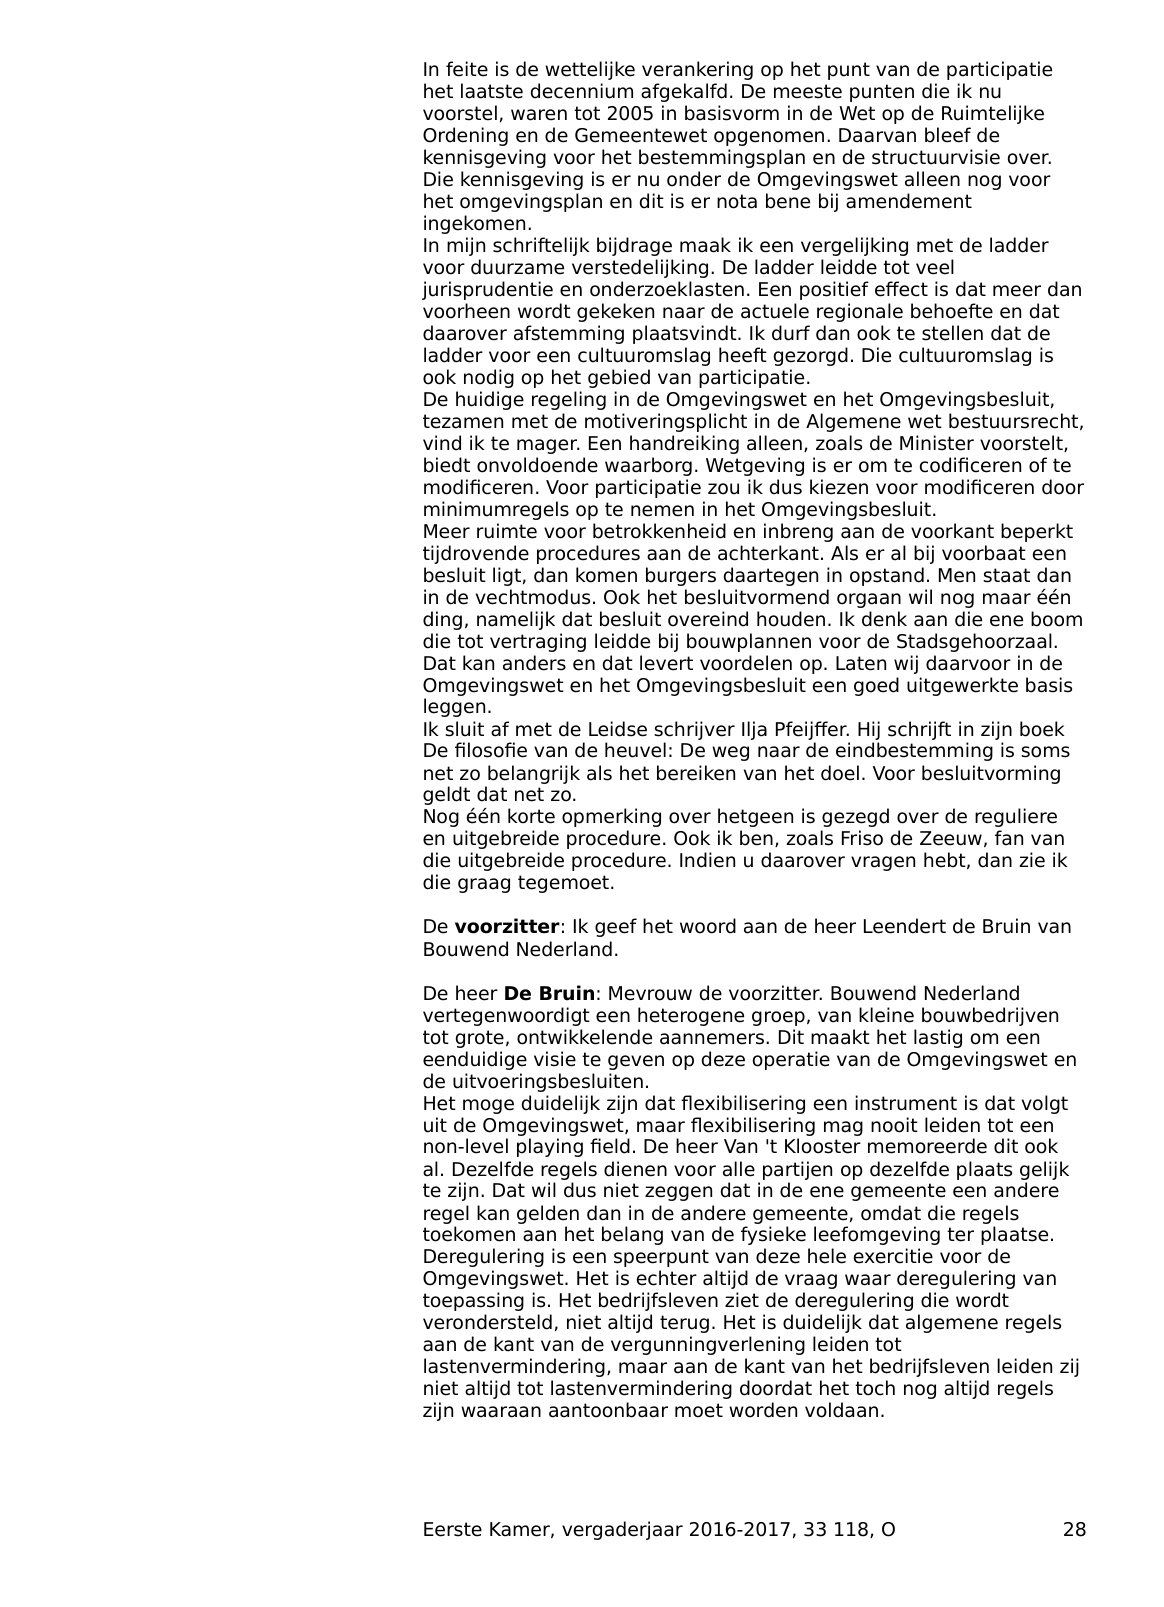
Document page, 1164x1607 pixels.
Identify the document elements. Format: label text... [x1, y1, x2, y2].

text Het moge duidelijk zijn dat flexibilisering een instrument is dat volgt uit de Omgevingswet, maar flexibilisering mag nooit leiden tot een non-level playing field. De heer Van 't Klooster memoreerde dit ook al. Dezelfde regels dienen voor alle partijen op dezelfde plaats gelijk te zijn. Dat wil dus niet zeggen dat in de ene gemeente een andere regel kan gelden dan in de andere gemeente, omdat die regels toekomen aan het belang van de fysieke leefomgeving ter plaatse. [422, 1092, 1087, 1246]
text De huidige regeling in de Omgevingswet en het Omgevingsbesluit, tezamen met de motiveringsplicht in de Algemene wet bestuursrecht, vind ik te mager. Een handreiking alleen, zoals de Minister voorstelt, biedt onvoldoende waarborg. Wetgeving is er om te codificeren of te modificeren. Voor participatie zou ik dus kiezen voor modificeren door minimumregels op te nemen in het Omgevingsbesluit. [422, 389, 1087, 521]
text Meer ruimte voor betrokkenheid en inbreng aan de voorkant beperkt tijdrovende procedures aan de achterkant. Als er al bij voorbaat een besluit ligt, dan komen burgers daartegen in opstand. Men staat dan in de vechtmodus. Ook het besluitvormend orgaan wil nog maar één ding, namelijk dat besluit overeind houden. Ik denk aan die ene boom die tot vertraging leidde bij bouwplannen voor de Stadsgehoorzaal. Dat kan anders en dat levert voordelen op. Laten wij daarvoor in de Omgevingswet en het Omgevingsbesluit een goed uitgewerkte basis leggen. [422, 521, 1087, 718]
text Ik sluit af met de Leidse schrijver Ilja Pfeijffer. Hij schrijft in zijn boek De filosofie van de heuvel: De weg naar de eindbestemming is soms net zo belangrijk als het bereiken van het doel. Voor besluitvorming geldt dat net zo. [422, 718, 1087, 806]
text In feite is de wettelijke verankering op het punt van de participatie het laatste decennium afgekalfd. De meeste punten die ik nu voorstel, waren tot 2005 in basisvorm in de Wet op de Ruimtelijke Ordening en de Gemeentewet opgenomen. Daarvan bleef de kennisgeving voor het bestemmingsplan en de structuurvisie over. Die kennisgeving is er nu onder de Omgevingswet alleen nog voor het omgevingsplan en dit is er nota bene bij amendement ingekomen. [422, 59, 1087, 235]
text Deregulering is een speerpunt van deze hele exercitie voor de Omgevingswet. Het is echter altijd de vraag waar deregulering van toepassing is. Het bedrijfsleven ziet de deregulering die wordt verondersteld, niet altijd terug. Het is duidelijk dat algemene regels aan de kant van de vergunningverlening leiden tot lastenvermindering, maar aan de kant van het bedrijfsleven leiden zij niet altijd tot lastenvermindering doordat het toch nog altijd regels zijn waaraan aantoonbaar moet worden voldaan. [422, 1246, 1087, 1422]
text In mijn schriftelijk bijdrage maak ik een vergelijking met de ladder voor duurzame verstedelijking. De ladder leidde tot veel jurisprudentie en onderzoeklasten. Een positief effect is dat meer dan voorheen wordt gekeken naar de actuele regionale behoefte en dat daarover afstemming plaatsvindt. Ik durf dan ook te stellen dat de ladder voor een cultuuromslag heeft gezorgd. Die cultuuromslag is ook nodig op het gebied van participatie. [422, 235, 1087, 389]
text Nog één korte opmerking over hetgeen is gezegd over de reguliere en uitgebreide procedure. Ook ik ben, zoals Friso de Zeeuw, fan van die uitgebreide procedure. Indien u daarover vragen hebt, dan zie ik die graag tegemoet. [422, 806, 1087, 894]
text De heer De Bruin: Mevrouw de voorzitter. Bouwend Nederland vertegenwoordigt een heterogene groep, van kleine bouwbedrijven tot grote, ontwikkelende aannemers. Dit maakt het lastig om een eenduidige visie te geven op deze operatie van de Omgevingswet en de uitvoeringsbesluiten. [422, 983, 1087, 1092]
text De voorzitter: Ik geef het woord aan de heer Leendert de Bruin van Bouwend Nederland. [422, 916, 1087, 960]
